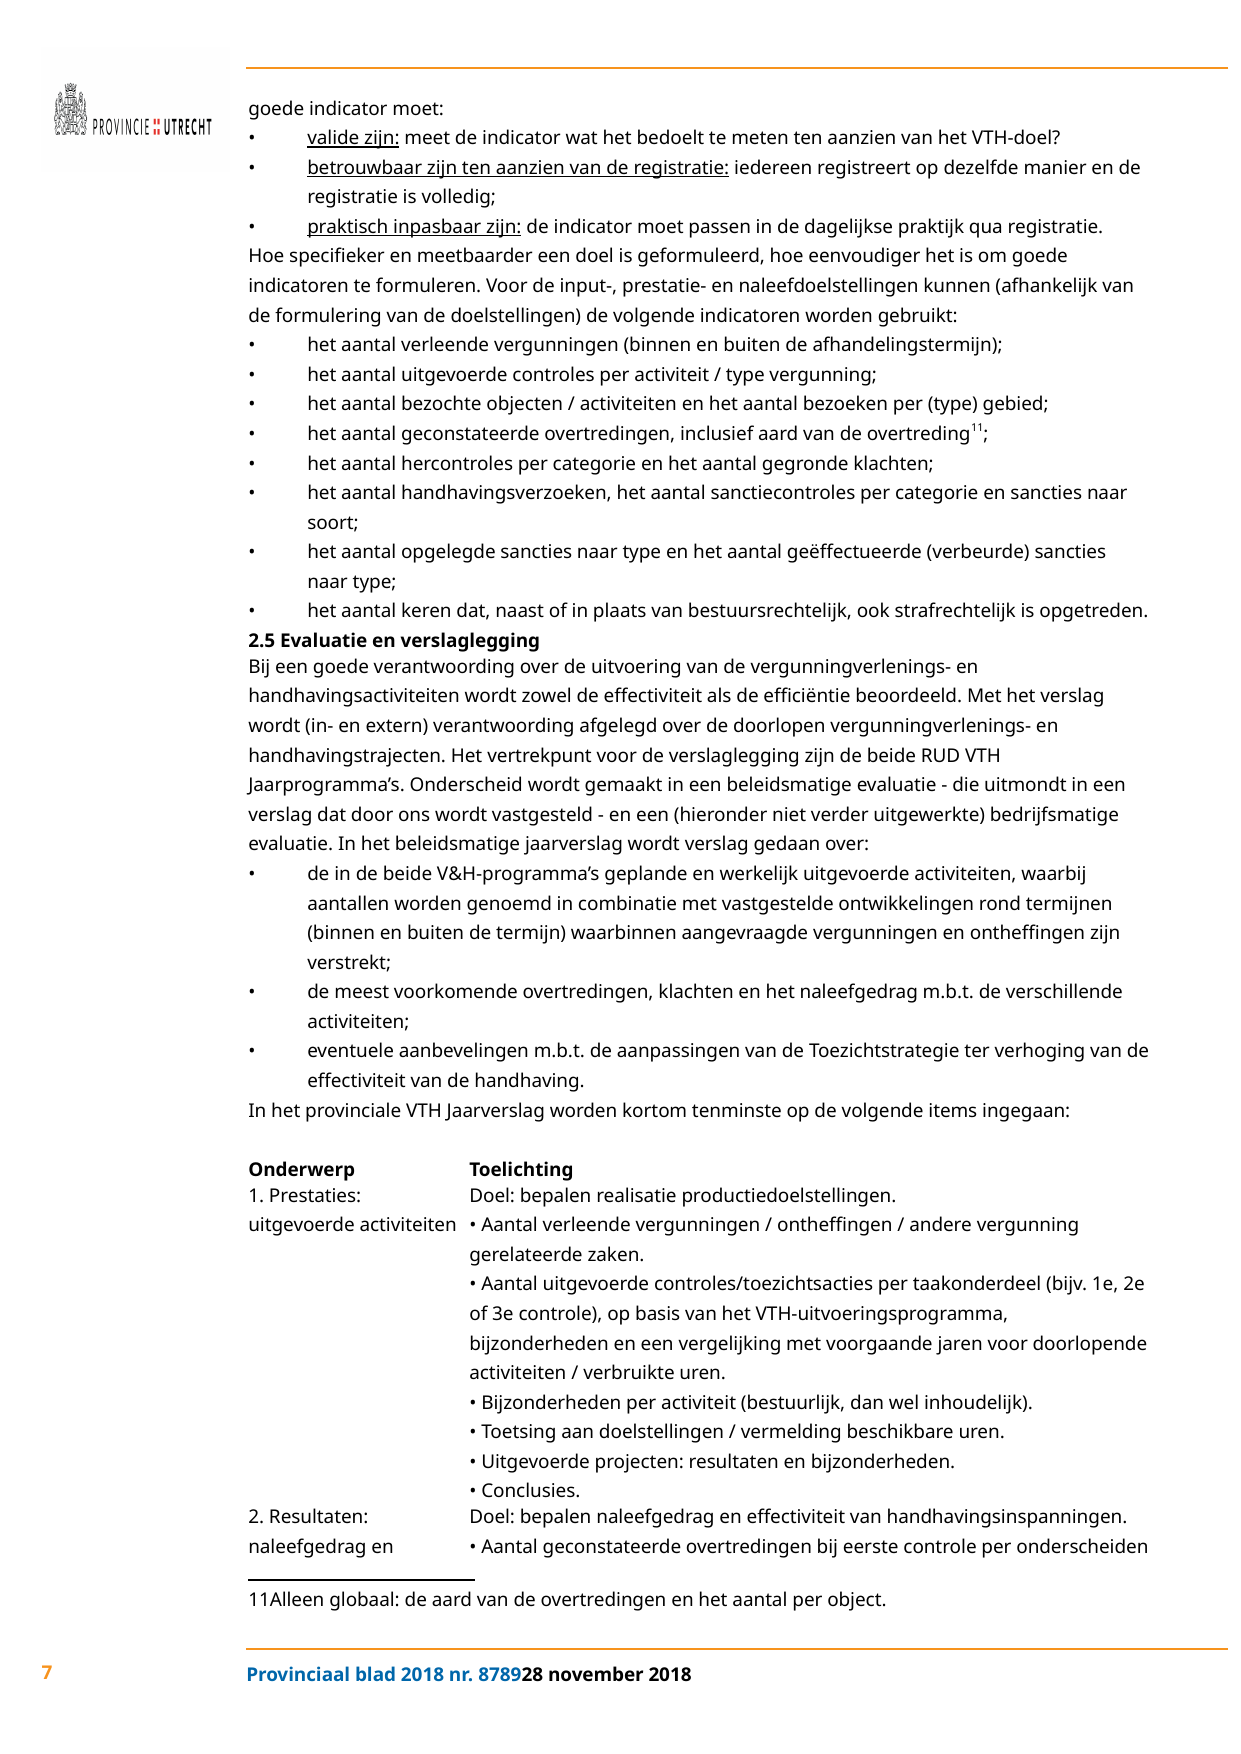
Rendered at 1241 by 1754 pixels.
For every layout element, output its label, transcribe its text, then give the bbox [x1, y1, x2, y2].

text goede indicator moet: [248, 95, 1152, 121]
list het aantal handhavingsverzoeken, het aantal sanctiecontroles per categorie en sancties naar soort; [248, 479, 1152, 535]
text Hoe specifieker en meetbaarder een doel is geformuleerd, hoe eenvoudiger het is om goede indicatoren te formuleren. Voor de input-, prestatie- en naleefdoelstellingen kunnen (afhankelijk van de formulering van de doelstellingen) de volgende indicatoren worden gebruikt: [248, 243, 1152, 328]
picture [41, 47, 231, 172]
table_header Toelichting [469, 1156, 1152, 1182]
list het aantal bezochte objecten / activiteiten en het aantal bezoeken per (type) gebied; [248, 391, 1152, 416]
list praktisch inpasbaar zijn: de indicator moet passen in de dagelijkse praktijk qua registratie. [248, 213, 1152, 239]
list eventuele aanbevelingen m.b.t. de aanpassingen van de Toezichtstrategie ter verhoging van de effectiviteit van de handhaving. [248, 1038, 1152, 1093]
list de meest voorkomende overtredingen, klachten en het naleefgedrag m.b.t. de verschillende activiteiten; [248, 978, 1152, 1034]
table_cell 2. Resultaten: naleefgedrag en [248, 1503, 469, 1559]
list Alleen globaal: de aard van de overtredingen en het aantal per object. [248, 1586, 1152, 1612]
list de in de beide V&H-programma’s geplande en werkelijk uitgevoerde activiteiten, waarbij aantallen worden genoemd in combinatie met vastgestelde ontwikkelingen rond termijnen (binnen en buiten de termijn) waarbinnen aangevraagde vergunningen en ontheffingen zijn verstrekt; [248, 860, 1152, 974]
text Bij een goede verantwoording over de uitvoering van de vergunningverlenings- en handhavingsactiviteiten wordt zowel de effectiviteit als de efficiëntie beoordeeld. Met het verslag wordt (in- en extern) verantwoording afgelegd over de doorlopen vergunningverlenings- en handhavingstrajecten. Het vertrekpunt voor de verslaglegging zijn de beide RUD VTH Jaarprogramma’s. Onderscheid wordt gemaakt in een beleidsmatige evaluatie - die uitmondt in een verslag dat door ons wordt vastgesteld - en een (hieronder niet verder uitgewerkte) bedrijfsmatige evaluatie. In het beleidsmatige jaarverslag wordt verslag gedaan over: [248, 653, 1152, 856]
table_cell Doel: bepalen naleefgedrag en effectiviteit van handhavingsinspanningen. • Aantal geconstateerde overtredingen bij eerste controle per onderscheiden [469, 1503, 1152, 1559]
list het aantal verleende vergunningen (binnen en buiten de afhandelingstermijn); [248, 331, 1152, 357]
list valide zijn: meet de indicator wat het bedoelt te meten ten aanzien van het VTH-doel? [248, 124, 1152, 150]
table_cell Doel: bepalen realisatie productiedoelstellingen. • Aantal verleende vergunningen / ontheffingen / andere vergunning gerelateerde zaken. • Aantal uitgevoerde controles/toezichtsacties per taakonderdeel (bijv. 1e, 2e of 3e controle), op basis van het VTH-uitvoeringsprogramma, bijzonderheden en een vergelijking met voorgaande jaren voor doorlopende activiteiten / verbruikte uren. • Bijzonderheden per activiteit (bestuurlijk, dan wel inhoudelijk). • Toetsing aan doelstellingen / vermelding beschikbare uren. • Uitgevoerde projecten: resultaten en bijzonderheden. • Conclusies. [469, 1182, 1152, 1503]
text In het provinciale VTH Jaarverslag worden kortom tenminste op de volgende items ingegaan: [248, 1097, 1152, 1122]
table_cell 1. Prestaties: uitgevoerde activiteiten [248, 1182, 469, 1503]
list het aantal keren dat, naast of in plaats van bestuursrechtelijk, ook strafrechtelijk is opgetreden. [248, 598, 1152, 623]
list het aantal uitgevoerde controles per activiteit / type vergunning; [248, 361, 1152, 387]
list het aantal hercontroles per categorie en het aantal gegronde klachten; [248, 450, 1152, 476]
table_header Onderwerp [248, 1156, 469, 1182]
list het aantal geconstateerde overtredingen, inclusief aard van de overtreding; [248, 420, 1152, 446]
text 2.5 Evaluatie en verslaglegging [248, 627, 1152, 653]
list het aantal opgelegde sancties naar type en het aantal geëffectueerde (verbeurde) sancties naar type; [248, 538, 1152, 594]
list betrouwbaar zijn ten aanzien van de registratie: iedereen registreert op dezelfde manier en de registratie is volledig; [248, 154, 1152, 209]
